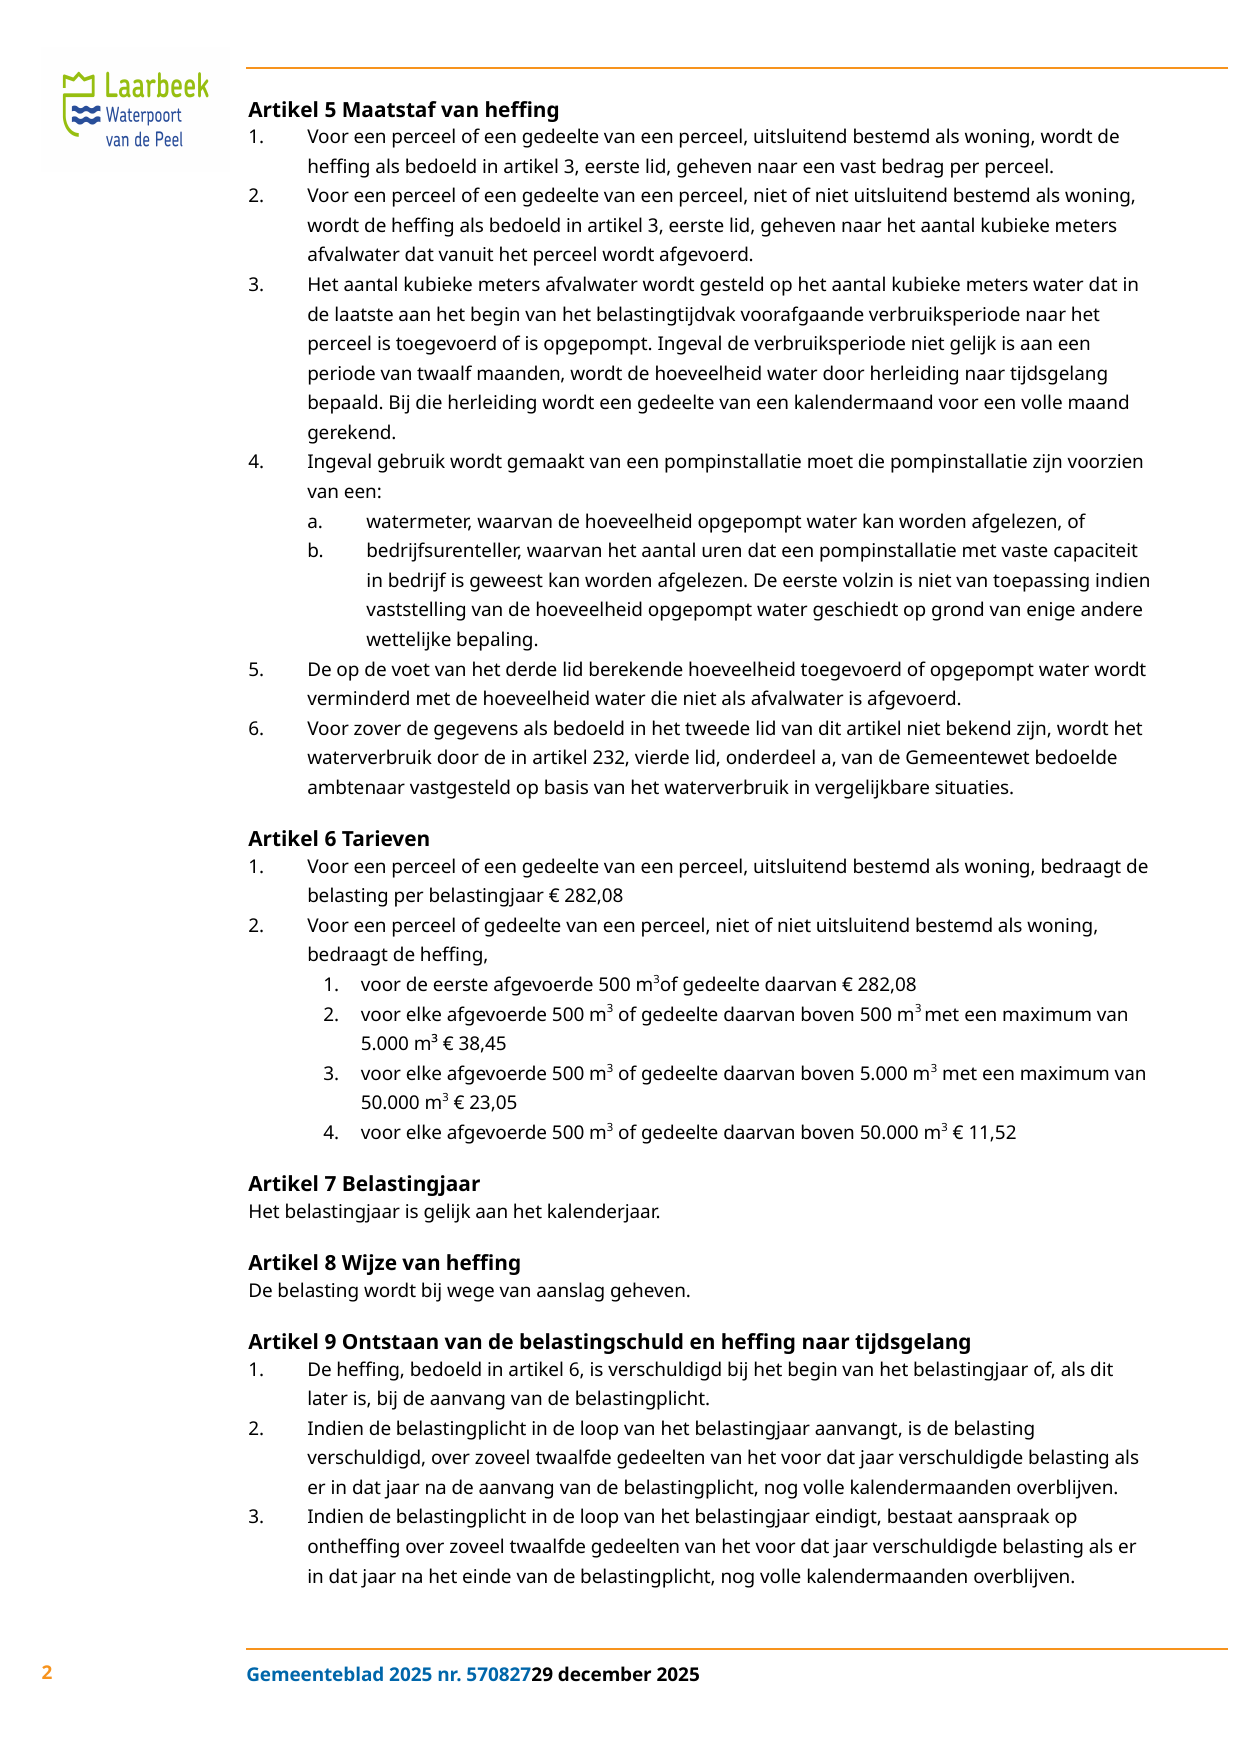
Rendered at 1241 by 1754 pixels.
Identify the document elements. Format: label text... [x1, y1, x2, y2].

list voor elke afgevoerde 500 m3 of gedeelte daarvan boven 500 m3 met een maximum van 5.000 m³ € 38,45 [323, 1001, 1152, 1056]
text Het belastingjaar is gelijk aan het kalenderjaar. [248, 1198, 1152, 1224]
list Indien de belastingplicht in de loop van het belastingjaar eindigt, bestaat aanspraak op ontheffing over zoveel twaalfde gedeelten van het voor dat jaar verschuldigde belasting als er in dat jaar na het einde van de belastingplicht, nog volle kalendermaanden overblijven. [248, 1504, 1152, 1588]
list Voor zover de gegevens als bedoeld in het tweede lid van dit artikel niet bekend zijn, wordt het waterverbruik door de in artikel 232, vierde lid, onderdeel a, van de Gemeentewet bedoelde ambtenaar vastgesteld op basis van het waterverbruik in vergelijkbare situaties. [248, 715, 1152, 800]
list Voor een perceel of een gedeelte van een perceel, uitsluitend bestemd als woning, bedraagt de belasting per belastingjaar € 282,08 [248, 853, 1152, 908]
list Ingeval gebruik wordt gemaakt van een pompinstallatie moet die pompinstallatie zijn voorzien van een: [248, 449, 1152, 504]
list voor elke afgevoerde 500 m3 of gedeelte daarvan boven 5.000 m3 met een maximum van 50.000 m3 € 23,05 [323, 1060, 1152, 1115]
list voor de eerste afgevoerde 500 m3of gedeelte daarvan € 282,08 [323, 971, 1152, 997]
list bedrijfsurenteller, waarvan het aantal uren dat een pompinstallatie met vaste capaciteit in bedrijf is geweest kan worden afgelezen. De eerste volzin is niet van toepassing indien vaststelling van de hoeveelheid opgepompt water geschiedt op grond van enige andere wettelijke bepaling. [307, 537, 1152, 652]
list voor elke afgevoerde 500 m3 of gedeelte daarvan boven 50.000 m3 € 11,52 [323, 1119, 1152, 1145]
text Artikel 5 Maatstaf van heffing [248, 95, 1152, 123]
list Het aantal kubieke meters afvalwater wordt gesteld op het aantal kubieke meters water dat in de laatste aan het begin van het belastingtijdvak voorafgaande verbruiksperiode naar het perceel is toegevoerd of is opgepompt. Ingeval de verbruiksperiode niet gelijk is aan een periode van twaalf maanden, wordt de hoeveelheid water door herleiding naar tijdsgelang bepaald. Bij die herleiding wordt een gedeelte van een kalendermaand voor een volle maand gerekend. [248, 271, 1152, 445]
list Voor een perceel of een gedeelte van een perceel, niet of niet uitsluitend bestemd als woning, wordt de heffing als bedoeld in artikel 3, eerste lid, geheven naar het aantal kubieke meters afvalwater dat vanuit het perceel wordt afgevoerd. [248, 182, 1152, 267]
list Indien de belastingplicht in de loop van het belastingjaar aanvangt, is de belasting verschuldigd, over zoveel twaalfde gedeelten van het voor dat jaar verschuldigde belasting als er in dat jaar na de aanvang van de belastingplicht, nog volle kalendermaanden overblijven. [248, 1415, 1152, 1500]
text Artikel 8 Wijze van heffing [248, 1248, 1152, 1277]
text Artikel 6 Tarieven [248, 824, 1152, 853]
text De belasting wordt bij wege van aanslag geheven. [248, 1277, 1152, 1303]
list Voor een perceel of gedeelte van een perceel, niet of niet uitsluitend bestemd als woning, bedraagt de heffing, [248, 912, 1152, 967]
text Artikel 7 Belastingjaar [248, 1169, 1152, 1198]
text Artikel 9 Ontstaan van de belastingschuld en heffing naar tijdsgelang [248, 1327, 1152, 1356]
list Voor een perceel of een gedeelte van een perceel, uitsluitend bestemd als woning, wordt de heffing als bedoeld in artikel 3, eerste lid, geheven naar een vast bedrag per perceel. [248, 123, 1152, 178]
picture [41, 47, 231, 172]
list De op de voet van het derde lid berekende hoeveelheid toegevoerd of opgepompt water wordt verminderd met de hoeveelheid water die niet als afvalwater is afgevoerd. [248, 656, 1152, 711]
list watermeter, waarvan de hoeveelheid opgepompt water kan worden afgelezen, of [307, 508, 1152, 533]
list De heffing, bedoeld in artikel 6, is verschuldigd bij het begin van het belastingjaar of, als dit later is, bij de aanvang van de belastingplicht. [248, 1356, 1152, 1411]
